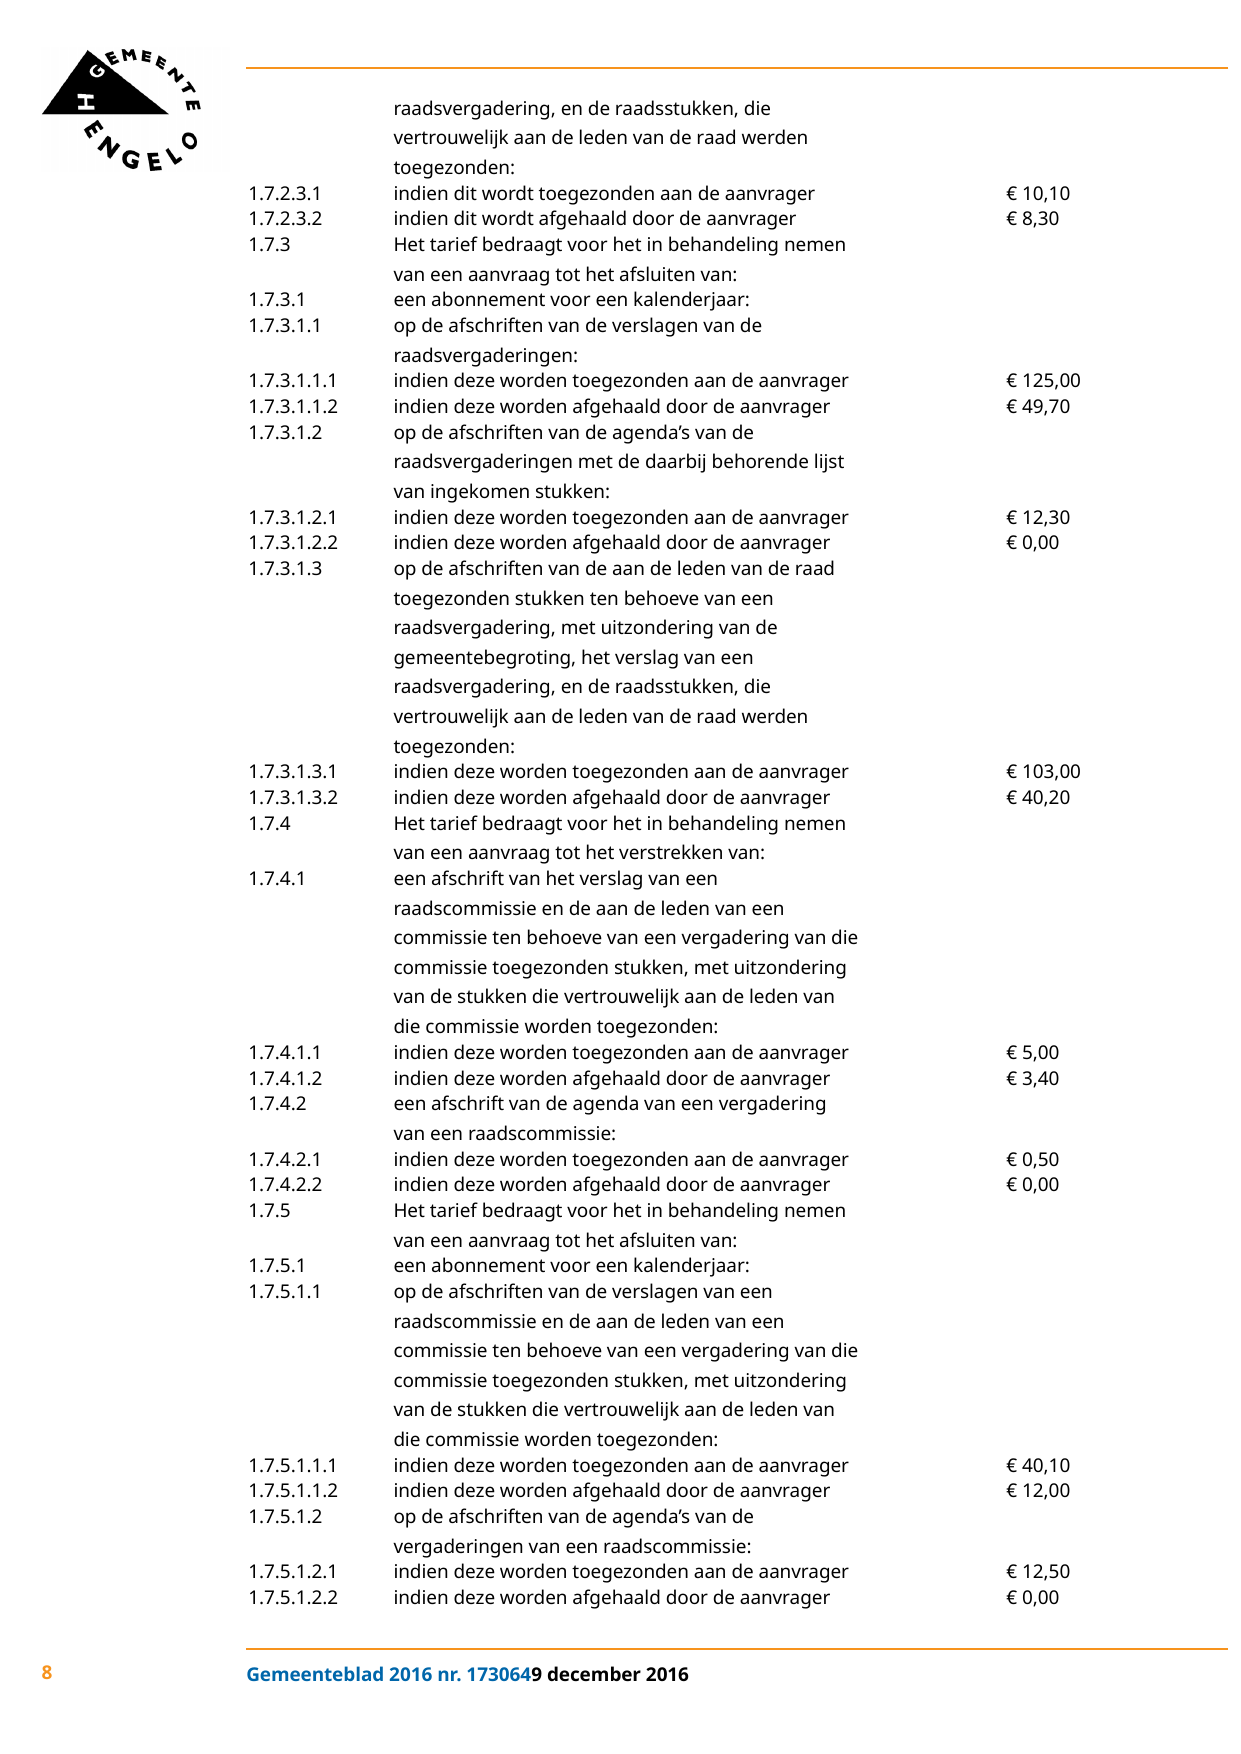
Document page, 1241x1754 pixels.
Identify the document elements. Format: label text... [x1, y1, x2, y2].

table_cell [861, 1146, 1006, 1171]
table_cell een afschrift van het verslag van een raadscommissie en de aan de leden van een commissie ten behoeve van een vergadering van die commissie toegezonden stukken, met uitzondering van de stukken die vertrouwelijk aan de leden van die commissie worden toegezonden: [393, 865, 861, 1039]
table_cell [861, 1452, 1006, 1478]
table_cell [861, 231, 1006, 286]
table_cell 1.7.5.1.1.2 [248, 1478, 393, 1503]
table_cell [248, 95, 393, 180]
table_cell [1006, 1197, 1152, 1252]
table_cell € 3,40 [1006, 1065, 1152, 1090]
table_cell € 12,00 [1006, 1478, 1152, 1503]
table_cell indien deze worden toegezonden aan de aanvrager [393, 759, 861, 784]
table_cell 1.7.5.1.1 [248, 1278, 393, 1452]
table_cell een afschrift van de agenda van een vergadering van een raadscommissie: [393, 1090, 861, 1146]
table_cell 1.7.4 [248, 810, 393, 865]
table_cell [861, 1559, 1006, 1584]
table_cell [1006, 95, 1152, 180]
table_cell 1.7.3.1.2.2 [248, 530, 393, 555]
table_cell op de afschriften van de agenda’s van de vergaderingen van een raadscommissie: [393, 1503, 861, 1559]
table_cell 1.7.4.2.2 [248, 1171, 393, 1197]
table_cell indien deze worden toegezonden aan de aanvrager [393, 504, 861, 529]
table_cell 1.7.5 [248, 1197, 393, 1252]
table_cell Het tarief bedraagt voor het in behandeling nemen van een aanvraag tot het afsluiten van: [393, 1197, 861, 1252]
table_cell indien deze worden toegezonden aan de aanvrager [393, 1559, 861, 1584]
table_cell indien dit wordt afgehaald door de aanvrager [393, 205, 861, 231]
table_cell [861, 810, 1006, 865]
table_cell Het tarief bedraagt voor het in behandeling nemen van een aanvraag tot het verstrekken van: [393, 810, 861, 865]
table_cell [861, 1478, 1006, 1503]
table_cell 1.7.4.2.1 [248, 1146, 393, 1171]
table_cell indien deze worden toegezonden aan de aanvrager [393, 1452, 861, 1478]
table_cell 1.7.5.1.2 [248, 1503, 393, 1559]
table_cell € 49,70 [1006, 393, 1152, 419]
table_cell [861, 368, 1006, 393]
table_cell 1.7.5.1.2.1 [248, 1559, 393, 1584]
table_cell op de afschriften van de verslagen van een raadscommissie en de aan de leden van een commissie ten behoeve van een vergadering van die commissie toegezonden stukken, met uitzondering van de stukken die vertrouwelijk aan de leden van die commissie worden toegezonden: [393, 1278, 861, 1452]
table_cell [1006, 1278, 1152, 1452]
table_cell 1.7.3.1.3.2 [248, 784, 393, 810]
table_cell € 10,10 [1006, 180, 1152, 205]
table_cell 1.7.3.1.2 [248, 419, 393, 504]
table_cell indien deze worden toegezonden aan de aanvrager [393, 368, 861, 393]
table_cell een abonnement voor een kalenderjaar: [393, 1253, 861, 1278]
table_cell [861, 419, 1006, 504]
table_cell [861, 393, 1006, 419]
table_cell 1.7.4.1.2 [248, 1065, 393, 1090]
table_cell 1.7.3.1.1.1 [248, 368, 393, 393]
table_cell € 5,00 [1006, 1039, 1152, 1065]
table_cell € 12,50 [1006, 1559, 1152, 1584]
table_cell indien deze worden afgehaald door de aanvrager [393, 1171, 861, 1197]
table_cell € 0,00 [1006, 1171, 1152, 1197]
table_cell 1.7.3.1.3.1 [248, 759, 393, 784]
table_cell [861, 1171, 1006, 1197]
table_cell [861, 1090, 1006, 1146]
table_cell [1006, 865, 1152, 1039]
table_cell 1.7.3.1.1 [248, 312, 393, 367]
table_cell € 0,00 [1006, 1584, 1152, 1610]
table_cell [861, 784, 1006, 810]
table_cell op de afschriften van de agenda’s van de raadsvergaderingen met de daarbij behorende lijst van ingekomen stukken: [393, 419, 861, 504]
table_cell 1.7.4.2 [248, 1090, 393, 1146]
table_cell 1.7.3.1.3 [248, 555, 393, 758]
table_cell [861, 1503, 1006, 1559]
table_cell [1006, 555, 1152, 758]
table_cell indien deze worden afgehaald door de aanvrager [393, 1478, 861, 1503]
table_cell op de afschriften van de verslagen van de raadsvergaderingen: [393, 312, 861, 367]
table_cell 1.7.5.1 [248, 1253, 393, 1278]
table_cell indien deze worden afgehaald door de aanvrager [393, 393, 861, 419]
table_cell [861, 1584, 1006, 1610]
table_cell [1006, 1090, 1152, 1146]
table_cell 1.7.2.3.1 [248, 180, 393, 205]
table_cell € 8,30 [1006, 205, 1152, 231]
table_cell 1.7.3.1 [248, 286, 393, 312]
table_cell [1006, 231, 1152, 286]
table_cell [1006, 312, 1152, 367]
table_cell [861, 1278, 1006, 1452]
table_cell 1.7.3.1.2.1 [248, 504, 393, 529]
table_cell € 125,00 [1006, 368, 1152, 393]
table_cell [861, 1039, 1006, 1065]
table_cell indien dit wordt toegezonden aan de aanvrager [393, 180, 861, 205]
table_cell indien deze worden afgehaald door de aanvrager [393, 1065, 861, 1090]
table_cell € 40,20 [1006, 784, 1152, 810]
table_cell [861, 759, 1006, 784]
table_cell [1006, 419, 1152, 504]
table_cell 1.7.3.1.1.2 [248, 393, 393, 419]
table_cell Het tarief bedraagt voor het in behandeling nemen van een aanvraag tot het afsluiten van: [393, 231, 861, 286]
picture [41, 47, 231, 172]
table_cell een abonnement voor een kalenderjaar: [393, 286, 861, 312]
table_cell € 40,10 [1006, 1452, 1152, 1478]
table_cell indien deze worden afgehaald door de aanvrager [393, 1584, 861, 1610]
table_cell € 103,00 [1006, 759, 1152, 784]
table_cell [1006, 1253, 1152, 1278]
table_cell [861, 504, 1006, 529]
table_cell [861, 180, 1006, 205]
table_cell 1.7.3 [248, 231, 393, 286]
table_cell [861, 205, 1006, 231]
table_cell [861, 1253, 1006, 1278]
table_cell 1.7.5.1.2.2 [248, 1584, 393, 1610]
table_cell 1.7.2.3.2 [248, 205, 393, 231]
table_cell [861, 555, 1006, 758]
table_cell op de afschriften van de aan de leden van de raad toegezonden stukken ten behoeve van een raadsvergadering, met uitzondering van de gemeentebegroting, het verslag van een raadsvergadering, en de raadsstukken, die vertrouwelijk aan de leden van de raad werden toegezonden: [393, 555, 861, 758]
table_cell € 12,30 [1006, 504, 1152, 529]
table_cell indien deze worden toegezonden aan de aanvrager [393, 1039, 861, 1065]
table_cell [861, 1197, 1006, 1252]
table_cell 1.7.4.1 [248, 865, 393, 1039]
table_cell [861, 286, 1006, 312]
table_cell 1.7.4.1.1 [248, 1039, 393, 1065]
table_cell [1006, 1503, 1152, 1559]
table_cell [1006, 286, 1152, 312]
table_cell [861, 865, 1006, 1039]
table_cell indien deze worden afgehaald door de aanvrager [393, 784, 861, 810]
table_cell [1006, 810, 1152, 865]
table_cell [861, 530, 1006, 555]
table_cell raadsvergadering, en de raadsstukken, die vertrouwelijk aan de leden van de raad werden toegezonden: [393, 95, 861, 180]
table_cell indien deze worden toegezonden aan de aanvrager [393, 1146, 861, 1171]
table_cell € 0,00 [1006, 530, 1152, 555]
table_cell [861, 312, 1006, 367]
table_cell € 0,50 [1006, 1146, 1152, 1171]
table_cell indien deze worden afgehaald door de aanvrager [393, 530, 861, 555]
table_cell 1.7.5.1.1.1 [248, 1452, 393, 1478]
table_cell [861, 1065, 1006, 1090]
table_cell [861, 95, 1006, 180]
